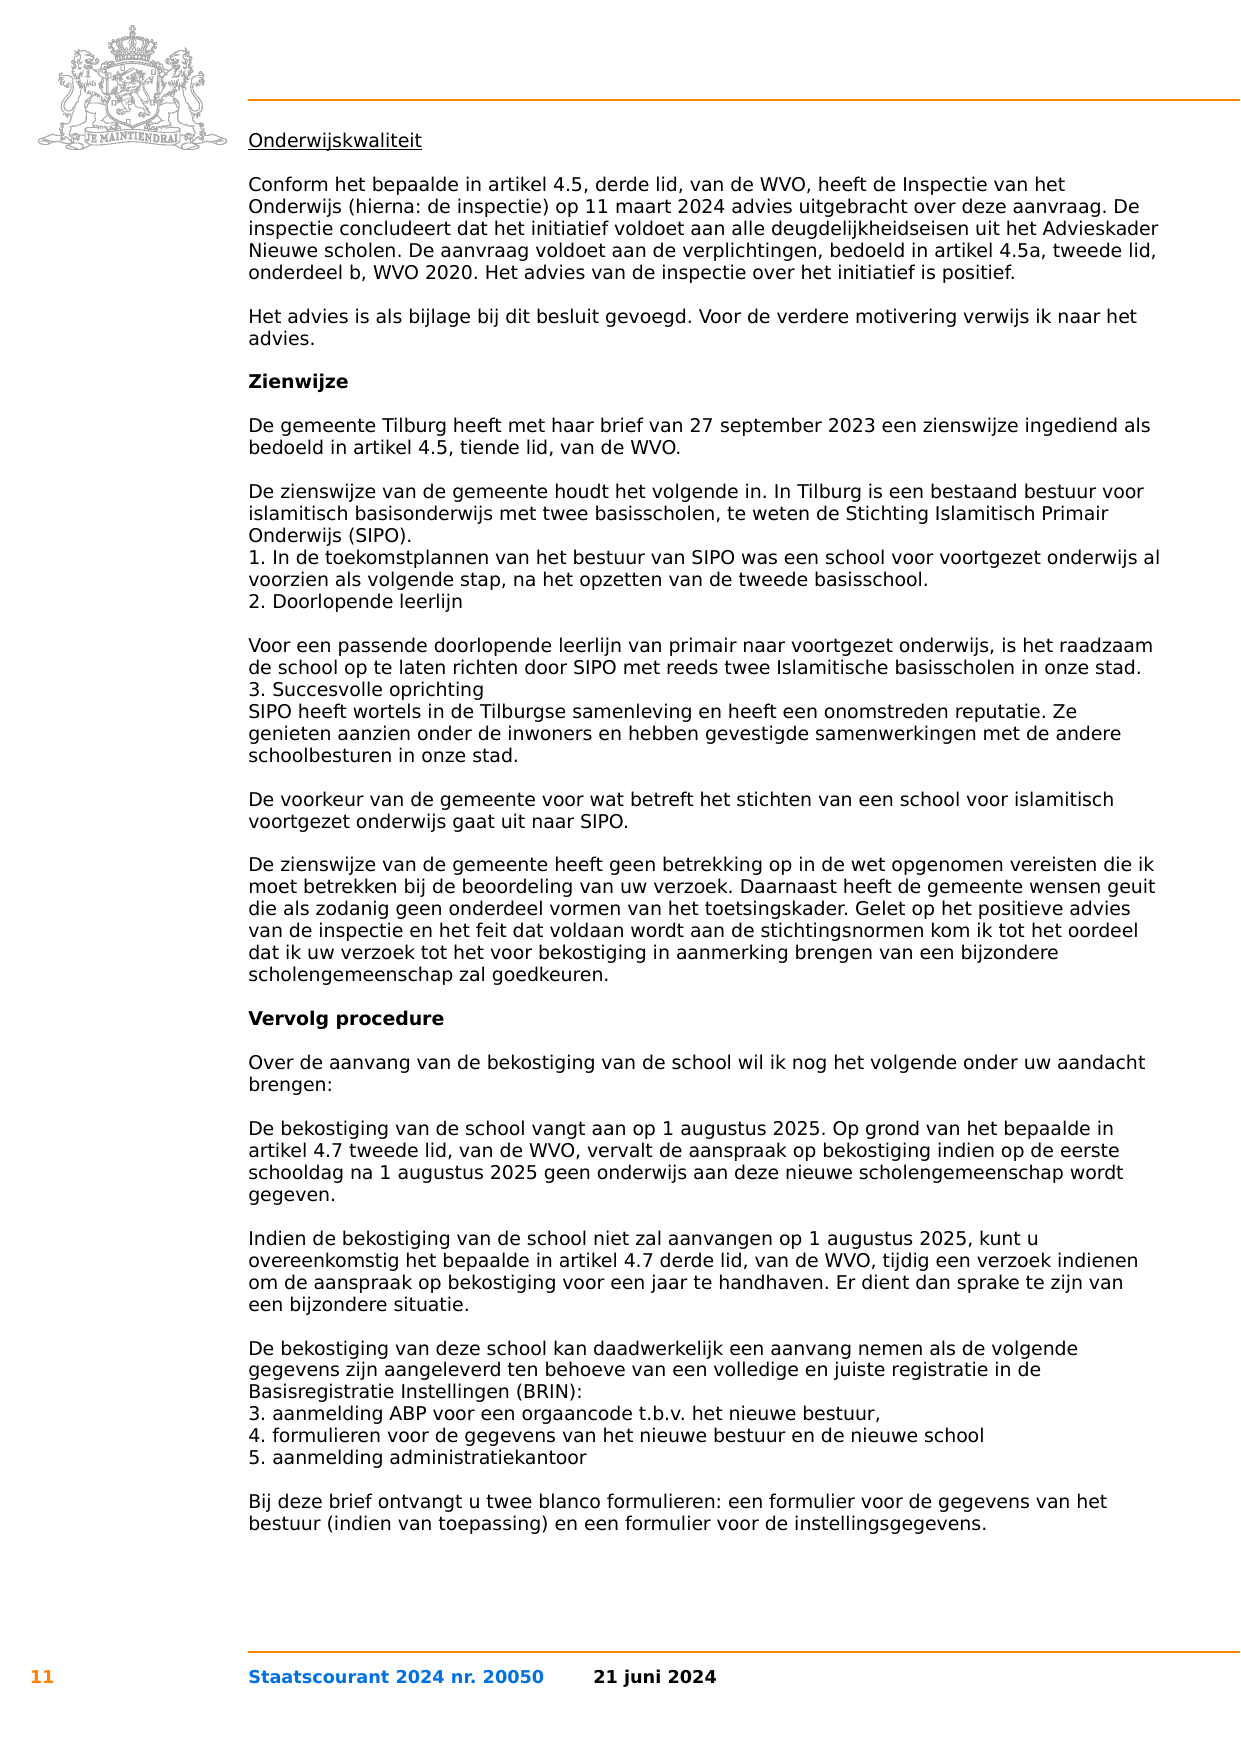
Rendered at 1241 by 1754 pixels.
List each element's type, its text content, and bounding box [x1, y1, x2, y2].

text 3. aanmelding ABP voor een orgaancode t.b.v. het nieuwe bestuur, [248, 1403, 1163, 1425]
text Indien de bekostiging van de school niet zal aanvangen op 1 augustus 2025, kunt u overeenkomstig het bepaalde in artikel 4.7 derde lid, van de WVO, tijdig een verzoek indienen om de aanspraak op bekostiging voor een jaar te handhaven. Er dient dan sprake te zijn van een bijzondere situatie. [248, 1228, 1163, 1316]
text Het advies is als bijlage bij dit besluit gevoegd. Voor de verdere motivering verwijs ik naar het advies. [248, 306, 1163, 349]
subtitle Vervolg procedure [248, 1008, 1163, 1030]
text Over de aanvang van de bekostiging van de school wil ik nog het volgende onder uw aandacht brengen: [248, 1052, 1163, 1096]
text 1. In de toekomstplannen van het bestuur van SIPO was een school voor voortgezet onderwijs al voorzien als volgende stap, na het opzetten van de tweede basisschool. [248, 547, 1163, 591]
picture [38, 25, 227, 150]
text De bekostiging van de school vangt aan op 1 augustus 2025. Op grond van het bepaalde in artikel 4.7 tweede lid, van de WVO, vervalt de aanspraak op bekostiging indien op de eerste schooldag na 1 augustus 2025 geen onderwijs aan deze nieuwe scholengemeenschap wordt gegeven. [248, 1118, 1163, 1206]
text Conform het bepaalde in artikel 4.5, derde lid, van de WVO, heeft de Inspectie van het Onderwijs (hierna: de inspectie) op 11 maart 2024 advies uitgebracht over deze aanvraag. De inspectie concludeert dat het initiatief voldoet aan alle deugdelijkheidseisen uit het Advieskader Nieuwe scholen. De aanvraag voldoet aan de verplichtingen, bedoeld in artikel 4.5a, tweede lid, onderdeel b, WVO 2020. Het advies van de inspectie over het initiatief is positief. [248, 174, 1163, 284]
text De gemeente Tilburg heeft met haar brief van 27 september 2023 een zienswijze ingediend als bedoeld in artikel 4.5, tiende lid, van de WVO. [248, 415, 1163, 459]
text 3. Succesvolle oprichting [248, 679, 1163, 701]
text De zienswijze van de gemeente houdt het volgende in. In Tilburg is een bestaand bestuur voor islamitisch basisonderwijs met twee basisscholen, te weten de Stichting Islamitisch Primair Onderwijs (SIPO). [248, 481, 1163, 547]
text Bij deze brief ontvangt u twee blanco formulieren: een formulier voor de gegevens van het bestuur (indien van toepassing) en een formulier voor de instellingsgegevens. [248, 1491, 1163, 1535]
text De zienswijze van de gemeente heeft geen betrekking op in de wet opgenomen vereisten die ik moet betrekken bij de beoordeling van uw verzoek. Daarnaast heeft de gemeente wensen geuit die als zodanig geen onderdeel vormen van het toetsingskader. Gelet op het positieve advies van de inspectie en het feit dat voldaan wordt aan de stichtingsnormen kom ik tot het oordeel dat ik uw verzoek tot het voor bekostiging in aanmerking brengen van een bijzondere scholengemeenschap zal goedkeuren. [248, 854, 1163, 986]
text 4. formulieren voor de gegevens van het nieuwe bestuur en de nieuwe school [248, 1425, 1163, 1447]
subtitle Zienwijze [248, 371, 1163, 393]
subtitle Onderwijskwaliteit [248, 130, 1163, 152]
text 5. aanmelding administratiekantoor [248, 1447, 1163, 1469]
text De voorkeur van de gemeente voor wat betreft het stichten van een school voor islamitisch voortgezet onderwijs gaat uit naar SIPO. [248, 788, 1163, 832]
text De bekostiging van deze school kan daadwerkelijk een aanvang nemen als de volgende gegevens zijn aangeleverd ten behoeve van een volledige en juiste registratie in de Basisregistratie Instellingen (BRIN): [248, 1337, 1163, 1403]
text 2. Doorlopende leerlijn [248, 591, 1163, 613]
text Voor een passende doorlopende leerlijn van primair naar voortgezet onderwijs, is het raadzaam de school op te laten richten door SIPO met reeds twee Islamitische basisscholen in onze stad. [248, 635, 1163, 679]
text SIPO heeft wortels in de Tilburgse samenleving en heeft een onomstreden reputatie. Ze genieten aanzien onder de inwoners en hebben gevestigde samenwerkingen met de andere schoolbesturen in onze stad. [248, 701, 1163, 767]
